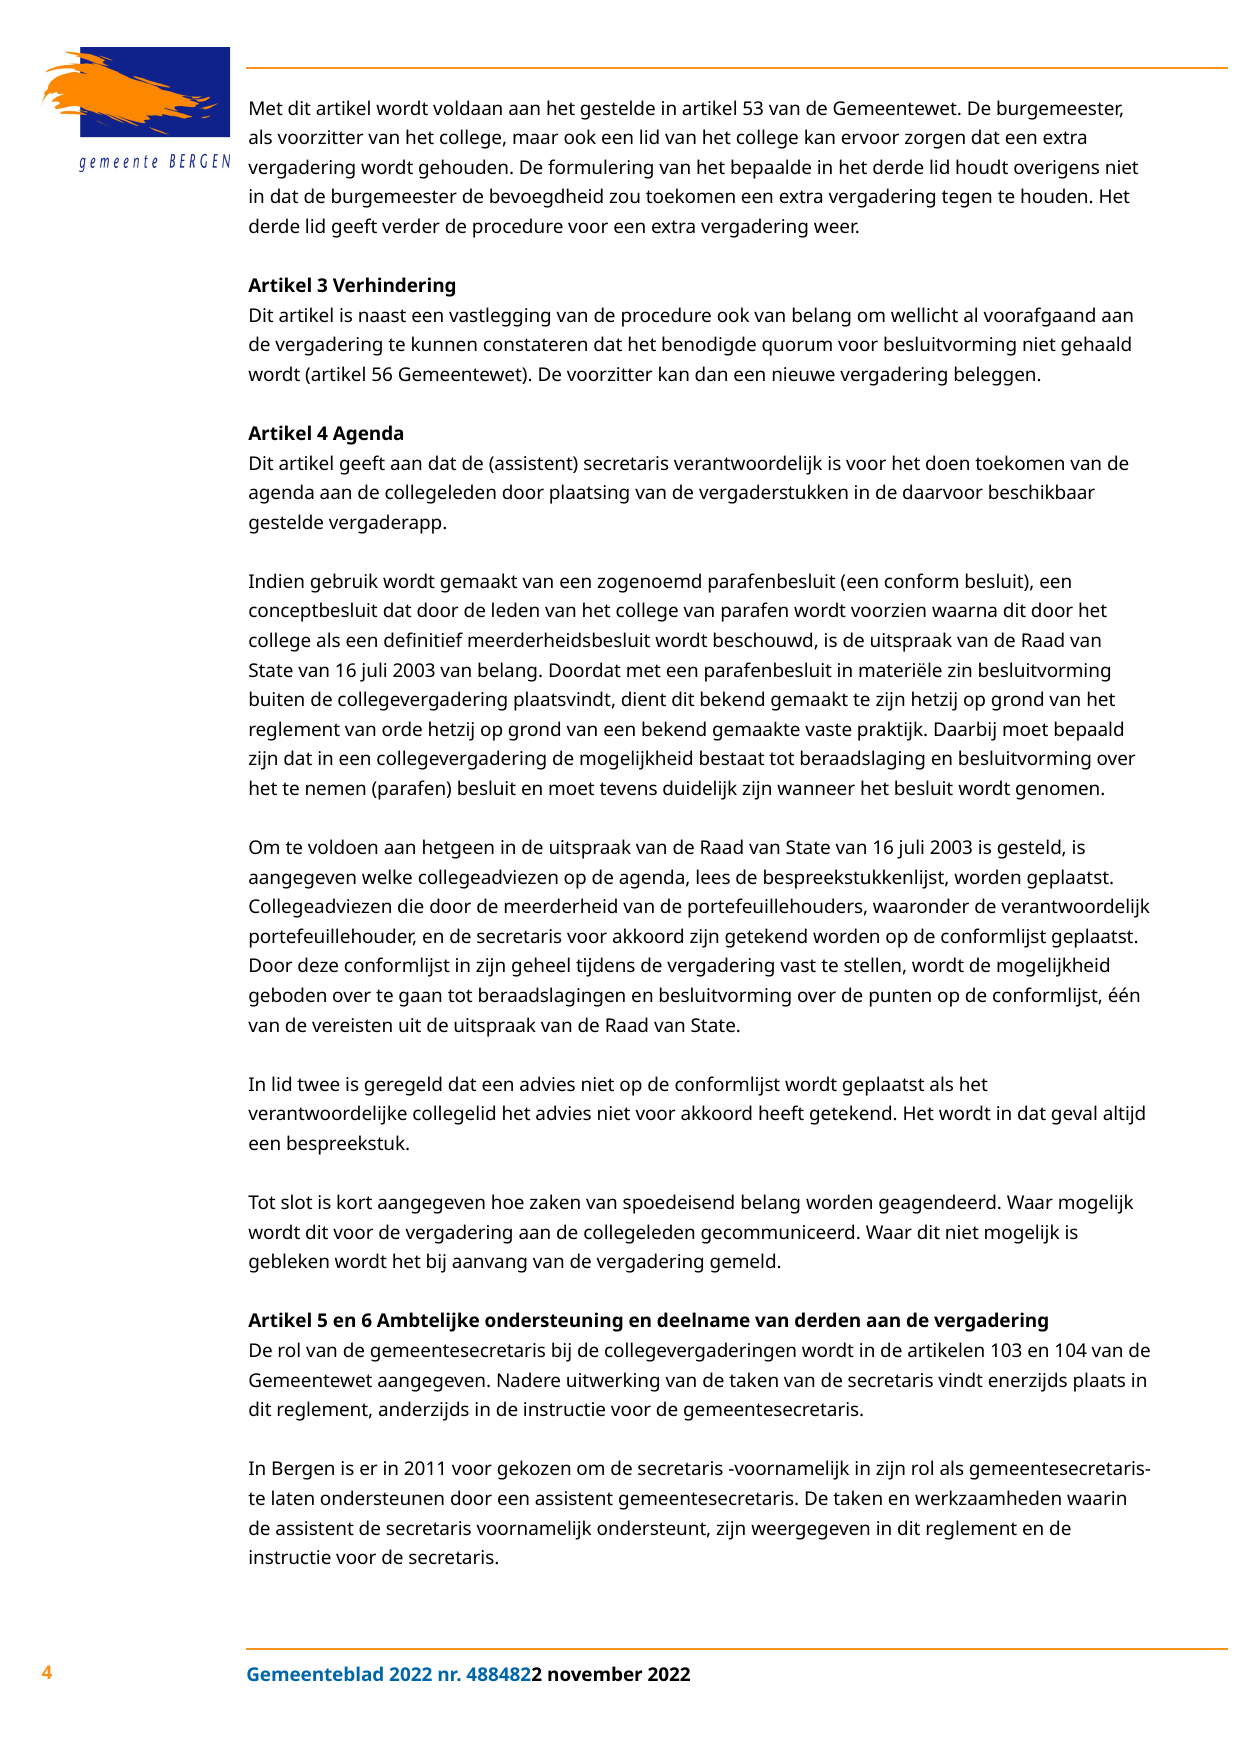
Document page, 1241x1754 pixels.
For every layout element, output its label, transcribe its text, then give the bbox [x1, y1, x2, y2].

text Indien gebruik wordt gemaakt van een zogenoemd parafenbesluit (een conform besluit), een conceptbesluit dat door de leden van het college van parafen wordt voorzien waarna dit door het college als een definitief meerderheidsbesluit wordt beschouwd, is de uitspraak van de Raad van State van 16 juli 2003 van belang. Doordat met een parafenbesluit in materiële zin besluitvorming buiten de collegevergadering plaatsvindt, dient dit bekend gemaakt te zijn hetzij op grond van het reglement van orde hetzij op grond van een bekend gemaakte vaste praktijk. Daarbij moet bepaald zijn dat in een collegevergadering de mogelijkheid bestaat tot beraadslaging en besluitvorming over het te nemen (parafen) besluit en moet tevens duidelijk zijn wanneer het besluit wordt genomen. [248, 568, 1152, 801]
text Om te voldoen aan hetgeen in de uitspraak van de Raad van State van 16 juli 2003 is gesteld, is aangegeven welke collegeadviezen op de agenda, lees de bespreekstukkenlijst, worden geplaatst. Collegeadviezen die door de meerderheid van de portefeuillehouders, waaronder de verantwoordelijk portefeuillehouder, en de secretaris voor akkoord zijn getekend worden op de conformlijst geplaatst. Door deze conformlijst in zijn geheel tijdens de vergadering vast te stellen, wordt de mogelijkheid geboden over te gaan tot beraadslagingen en besluitvorming over de punten op de conformlijst, één van de vereisten uit de uitspraak van de Raad van State. [248, 834, 1152, 1038]
text Artikel 3 Verhindering [248, 272, 1152, 298]
text Artikel 5 en 6 Ambtelijke ondersteuning en deelname van derden aan de vergadering [248, 1308, 1152, 1333]
picture [41, 47, 231, 172]
text Dit artikel is naast een vastlegging van de procedure ook van belang om wellicht al voorafgaand aan de vergadering te kunnen constateren dat het benodigde quorum voor besluitvorming niet gehaald wordt (artikel 56 Gemeentewet). De voorzitter kan dan een nieuwe vergadering beleggen. [248, 302, 1152, 387]
text Tot slot is kort aangegeven hoe zaken van spoedeisend belang worden geagendeerd. Waar mogelijk wordt dit voor de vergadering aan de collegeleden gecommuniceerd. Waar dit niet mogelijk is gebleken wordt het bij aanvang van de vergadering gemeld. [248, 1189, 1152, 1274]
text Artikel 4 Agenda [248, 420, 1152, 446]
text In lid twee is geregeld dat een advies niet op de conformlijst wordt geplaatst als het verantwoordelijke collegelid het advies niet voor akkoord heeft getekend. Het wordt in dat geval altijd een bespreekstuk. [248, 1071, 1152, 1156]
text De rol van de gemeentesecretaris bij de collegevergaderingen wordt in de artikelen 103 en 104 van de Gemeentewet aangegeven. Nadere uitwerking van de taken van de secretaris vindt enerzijds plaats in dit reglement, anderzijds in de instructie voor de gemeentesecretaris. [248, 1337, 1152, 1422]
text Dit artikel geeft aan dat de (assistent) secretaris verantwoordelijk is voor het doen toekomen van de agenda aan de collegeleden door plaatsing van de vergaderstukken in de daarvoor beschikbaar gestelde vergaderapp. [248, 450, 1152, 535]
text Met dit artikel wordt voldaan aan het gestelde in artikel 53 van de Gemeentewet. De burgemeester, als voorzitter van het college, maar ook een lid van het college kan ervoor zorgen dat een extra vergadering wordt gehouden. De formulering van het bepaalde in het derde lid houdt overigens niet in dat de burgemeester de bevoegdheid zou toekomen een extra vergadering tegen te houden. Het derde lid geeft verder de procedure voor een extra vergadering weer. [248, 95, 1152, 239]
text In Bergen is er in 2011 voor gekozen om de secretaris -voornamelijk in zijn rol als gemeentesecretaris- te laten ondersteunen door een assistent gemeentesecretaris. De taken en werkzaamheden waarin de assistent de secretaris voornamelijk ondersteunt, zijn weergegeven in dit reglement en de instructie voor de secretaris. [248, 1456, 1152, 1570]
